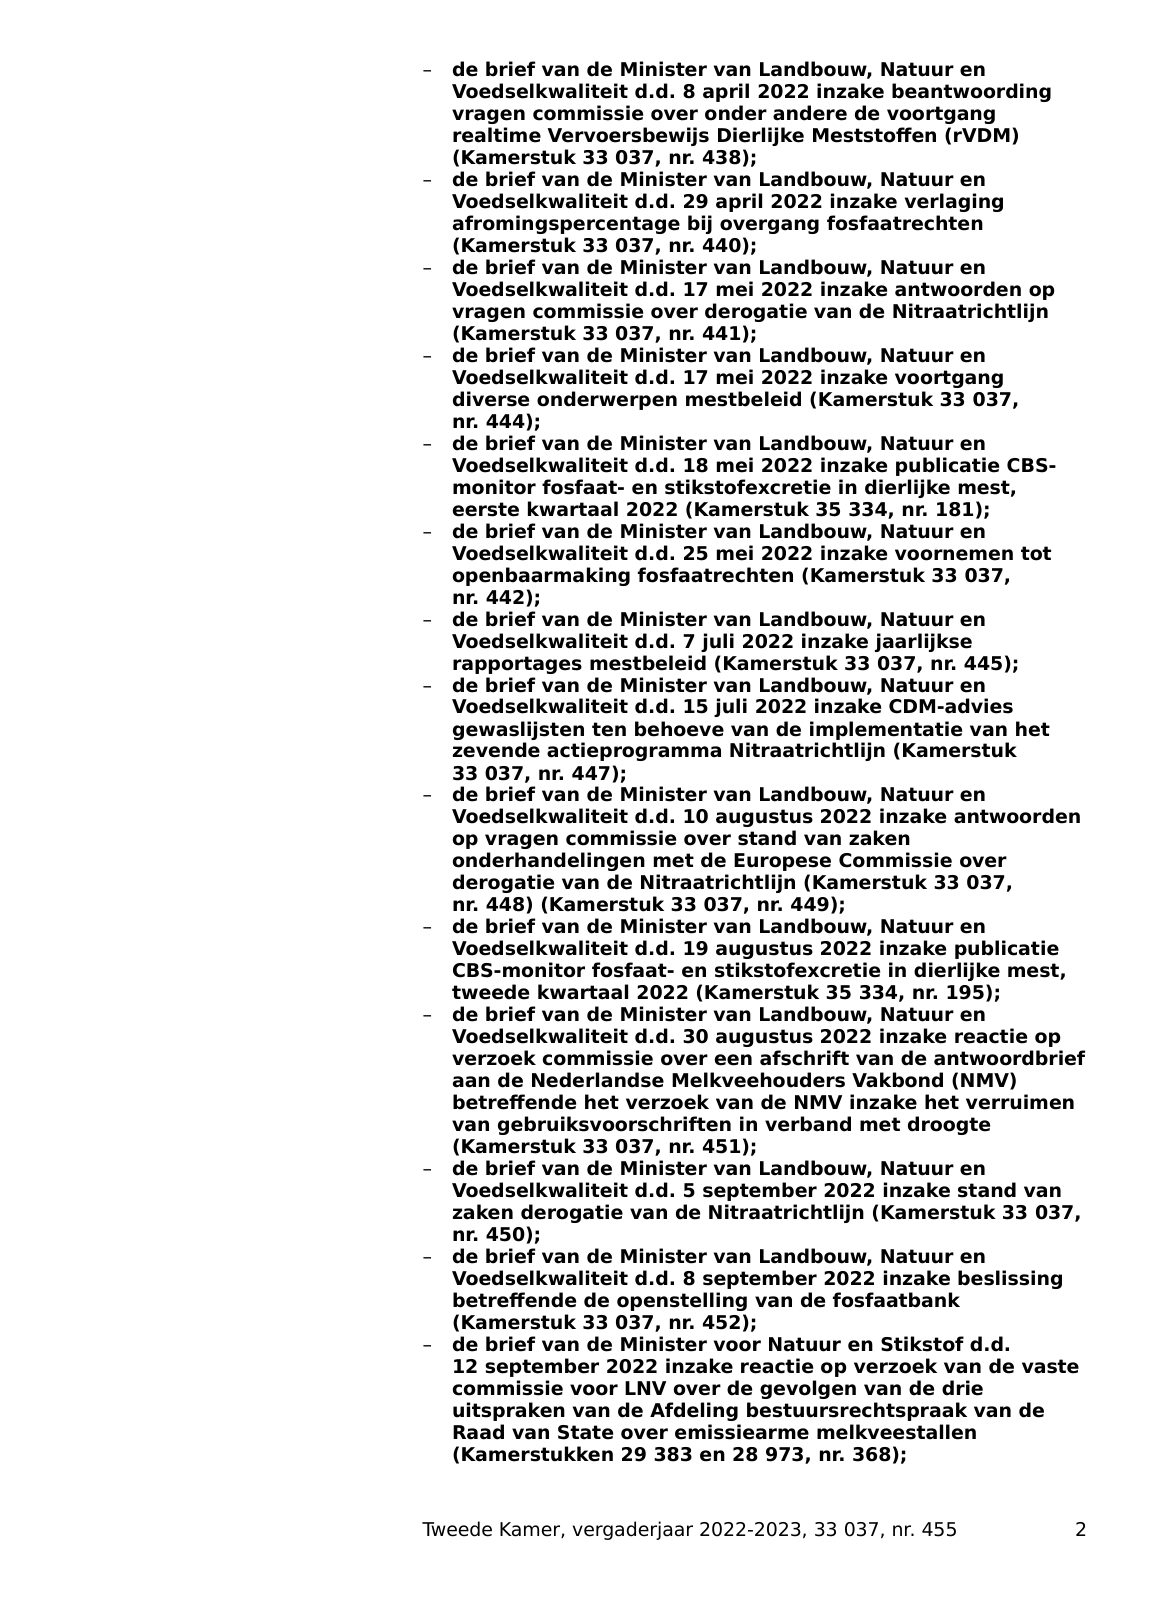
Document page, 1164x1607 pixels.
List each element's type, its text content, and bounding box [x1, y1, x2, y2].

text – de brief van de Minister van Landbouw, Natuur en Voedselkwaliteit d.d. 8 september 2022 inzake beslissing betreffende de openstelling van de fosfaatbank (Kamerstuk 33 037, nr. 452); [422, 1246, 1087, 1334]
text – de brief van de Minister van Landbouw, Natuur en Voedselkwaliteit d.d. 30 augustus 2022 inzake reactie op verzoek commissie over een afschrift van de antwoordbrief aan de Nederlandse Melkveehouders Vakbond (NMV) betreffende het verzoek van de NMV inzake het verruimen van gebruiksvoorschriften in verband met droogte (Kamerstuk 33 037, nr. 451); [422, 1004, 1087, 1158]
text – de brief van de Minister van Landbouw, Natuur en Voedselkwaliteit d.d. 19 augustus 2022 inzake publicatie CBS-monitor fosfaat- en stikstofexcretie in dierlijke mest, tweede kwartaal 2022 (Kamerstuk 35 334, nr. 195); [422, 916, 1087, 1004]
text – de brief van de Minister van Landbouw, Natuur en Voedselkwaliteit d.d. 5 september 2022 inzake stand van zaken derogatie van de Nitraatrichtlijn (Kamerstuk 33 037, nr. 450); [422, 1158, 1087, 1246]
text – de brief van de Minister van Landbouw, Natuur en Voedselkwaliteit d.d. 25 mei 2022 inzake voornemen tot openbaarmaking fosfaatrechten (Kamerstuk 33 037, nr. 442); [422, 521, 1087, 608]
text – de brief van de Minister van Landbouw, Natuur en Voedselkwaliteit d.d. 7 juli 2022 inzake jaarlijkse rapportages mestbeleid (Kamerstuk 33 037, nr. 445); [422, 608, 1087, 674]
text – de brief van de Minister voor Natuur en Stikstof d.d. 12 september 2022 inzake reactie op verzoek van de vaste commissie voor LNV over de gevolgen van de drie uitspraken van de Afdeling bestuursrechtspraak van de Raad van State over emissiearme melkveestallen (Kamerstukken 29 383 en 28 973, nr. 368); [422, 1334, 1087, 1466]
text – de brief van de Minister van Landbouw, Natuur en Voedselkwaliteit d.d. 8 april 2022 inzake beantwoording vragen commissie over onder andere de voortgang realtime Vervoersbewijs Dierlijke Meststoffen (rVDM) (Kamerstuk 33 037, nr. 438); [422, 59, 1087, 169]
text – de brief van de Minister van Landbouw, Natuur en Voedselkwaliteit d.d. 10 augustus 2022 inzake antwoorden op vragen commissie over stand van zaken onderhandelingen met de Europese Commissie over derogatie van de Nitraatrichtlijn (Kamerstuk 33 037, nr. 448) (Kamerstuk 33 037, nr. 449); [422, 784, 1087, 916]
text – de brief van de Minister van Landbouw, Natuur en Voedselkwaliteit d.d. 17 mei 2022 inzake voortgang diverse onderwerpen mestbeleid (Kamerstuk 33 037, nr. 444); [422, 345, 1087, 433]
text – de brief van de Minister van Landbouw, Natuur en Voedselkwaliteit d.d. 17 mei 2022 inzake antwoorden op vragen commissie over derogatie van de Nitraatrichtlijn (Kamerstuk 33 037, nr. 441); [422, 257, 1087, 345]
text – de brief van de Minister van Landbouw, Natuur en Voedselkwaliteit d.d. 15 juli 2022 inzake CDM-advies gewaslijsten ten behoeve van de implementatie van het zevende actieprogramma Nitraatrichtlijn (Kamerstuk 33 037, nr. 447); [422, 674, 1087, 784]
text – de brief van de Minister van Landbouw, Natuur en Voedselkwaliteit d.d. 18 mei 2022 inzake publicatie CBS-monitor fosfaat- en stikstofexcretie in dierlijke mest, eerste kwartaal 2022 (Kamerstuk 35 334, nr. 181); [422, 433, 1087, 521]
text – de brief van de Minister van Landbouw, Natuur en Voedselkwaliteit d.d. 29 april 2022 inzake verlaging afromingspercentage bij overgang fosfaatrechten (Kamerstuk 33 037, nr. 440); [422, 169, 1087, 257]
